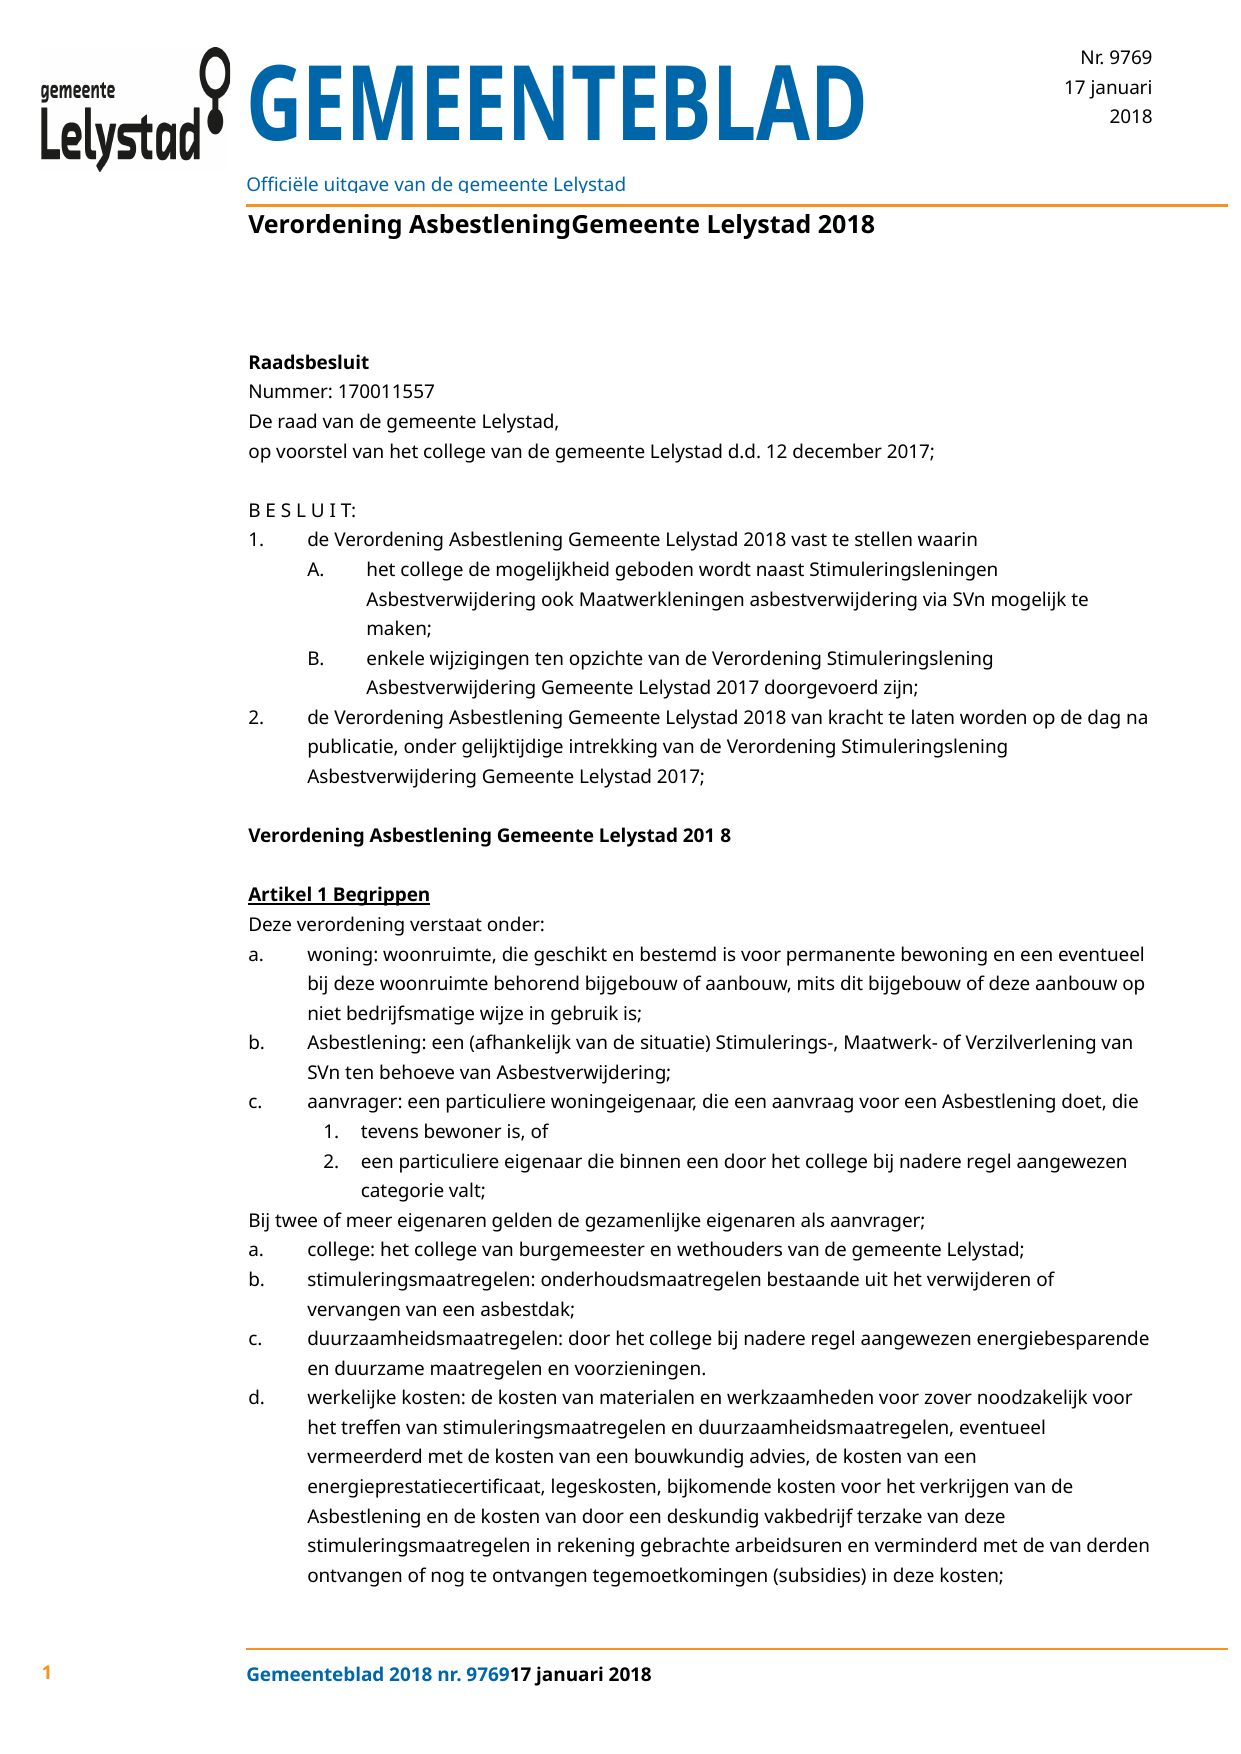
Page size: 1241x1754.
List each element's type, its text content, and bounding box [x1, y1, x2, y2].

list enkele wijzigingen ten opzichte van de Verordening Stimuleringslening Asbestverwijdering Gemeente Lelystad 2017 doorgevoerd zijn; [307, 645, 1152, 700]
text op voorstel van het college van de gemeente Lelystad d.d. 12 december 2017; [248, 438, 1152, 464]
text Raadsbesluit [248, 349, 1152, 375]
list college: het college van burgemeester en wethouders van de gemeente Lelystad; [248, 1237, 1152, 1262]
text Nummer: 170011557 [248, 379, 1152, 404]
list het college de mogelijkheid geboden wordt naast Stimuleringsleningen Asbestverwijdering ook Maatwerkleningen asbestverwijdering via SVn mogelijk te maken; [307, 556, 1152, 641]
list stimuleringsmaatregelen: onderhoudsmaatregelen bestaande uit het verwijderen of vervangen van een asbestdak; [248, 1266, 1152, 1322]
list Asbestlening: een (afhankelijk van de situatie) Stimulerings-, Maatwerk- of Verzilverlening van SVn ten behoeve van Asbestverwijdering; [248, 1029, 1152, 1085]
picture [41, 47, 231, 172]
text Artikel 1 Begrippen [248, 882, 1152, 907]
list werkelijke kosten: de kosten van materialen en werkzaamheden voor zover noodzakelijk voor het treffen van stimuleringsmaatregelen en duurzaamheidsmaatregelen, eventueel vermeerderd met de kosten van een bouwkundig advies, de kosten van een energieprestatiecertificaat, legeskosten, bijkomende kosten voor het verkrijgen van de Asbestlening en de kosten van door een deskundig vakbedrijf terzake van deze stimuleringsmaatregelen in rekening gebrachte arbeidsuren en verminderd met de van derden ontvangen of nog te ontvangen tegemoetkomingen (subsidies) in deze kosten; [248, 1384, 1152, 1588]
text Verordening AsbestleningGemeente Lelystad 2018 [248, 207, 1152, 241]
list de Verordening Asbestlening Gemeente Lelystad 2018 vast te stellen waarin [248, 527, 1152, 552]
list aanvrager: een particuliere woningeigenaar, die een aanvraag voor een Asbestlening doet, die [248, 1089, 1152, 1114]
text Verordening Asbestlening Gemeente Lelystad 201 8 [248, 822, 1152, 848]
text De raad van de gemeente Lelystad, [248, 408, 1152, 434]
list woning: woonruimte, die geschikt en bestemd is voor permanente bewoning en een eventueel bij deze woonruimte behorend bijgebouw of aanbouw, mits dit bijgebouw of deze aanbouw op niet bedrijfsmatige wijze in gebruik is; [248, 941, 1152, 1026]
list de Verordening Asbestlening Gemeente Lelystad 2018 van kracht te laten worden op de dag na publicatie, onder gelijktijdige intrekking van de Verordening Stimuleringslening Asbestverwijdering Gemeente Lelystad 2017; [248, 704, 1152, 789]
text B E S L U I T: [248, 497, 1152, 523]
list tevens bewoner is, of [323, 1118, 1152, 1144]
list een particuliere eigenaar die binnen een door het college bij nadere regel aangewezen categorie valt; [323, 1148, 1152, 1203]
text Bij twee of meer eigenaren gelden de gezamenlijke eigenaren als aanvrager; [248, 1207, 1152, 1233]
list duurzaamheidsmaatregelen: door het college bij nadere regel aangewezen energiebesparende en duurzame maatregelen en voorzieningen. [248, 1325, 1152, 1381]
text Deze verordening verstaat onder: [248, 911, 1152, 937]
